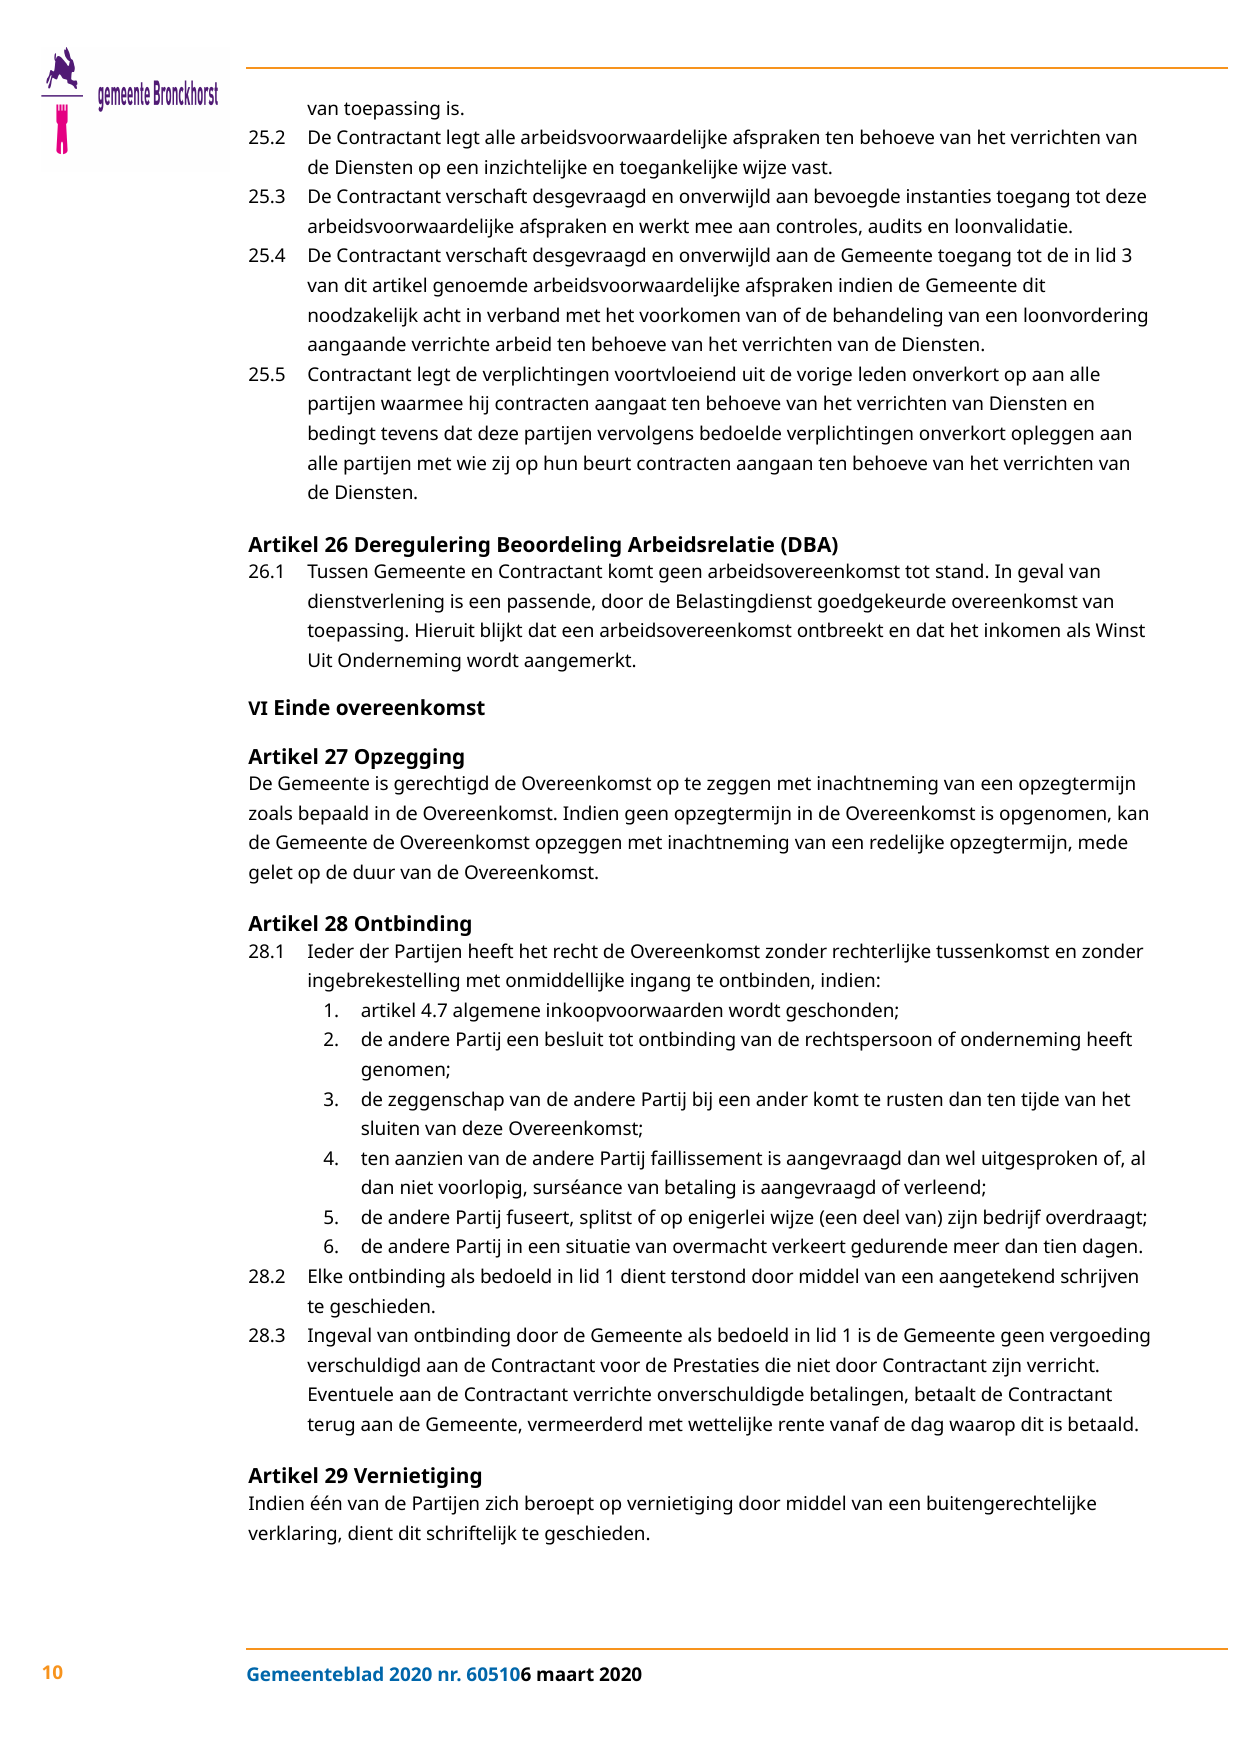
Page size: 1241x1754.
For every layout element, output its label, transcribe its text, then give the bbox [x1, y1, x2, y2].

list Tussen Gemeente en Contractant komt geen arbeidsovereenkomst tot stand. In geval van dienstverlening is een passende, door de Belastingdienst goedgekeurde overeenkomst van toepassing. Hieruit blijkt dat een arbeidsovereenkomst ontbreekt en dat het inkomen als Winst Uit Onderneming wordt aangemerkt. [248, 558, 1152, 673]
list Contractant legt de verplichtingen voortvloeiend uit de vorige leden onverkort op aan alle partijen waarmee hij contracten aangaat ten behoeve van het verrichten van Diensten en bedingt tevens dat deze partijen vervolgens bedoelde verplichtingen onverkort opleggen aan alle partijen met wie zij op hun beurt contracten aangaan ten behoeve van het verrichten van de Diensten. [248, 361, 1152, 505]
list artikel 4.7 algemene inkoopvoorwaarden wordt geschonden; [323, 997, 1152, 1023]
text Artikel 28 Ontbinding [248, 909, 1152, 938]
list de andere Partij in een situatie van overmacht verkeert gedurende meer dan tien dagen. [323, 1234, 1152, 1259]
list ten aanzien van de andere Partij faillissement is aangevraagd dan wel uitgesproken of, al dan niet voorlopig, surséance van betaling is aangevraagd of verleend; [323, 1145, 1152, 1200]
list De Contractant verschaft desgevraagd en onverwijld aan bevoegde instanties toegang tot deze arbeidsvoorwaardelijke afspraken en werkt mee aan controles, audits en loonvalidatie. [248, 183, 1152, 239]
list Ingeval van ontbinding door de Gemeente als bedoeld in lid 1 is de Gemeente geen vergoeding verschuldigd aan de Contractant voor de Prestaties die niet door Contractant zijn verricht. Eventuele aan de Contractant verrichte onverschuldigde betalingen, betaalt de Contractant terug aan de Gemeente, vermeerderd met wettelijke rente vanaf de dag waarop dit is betaald. [248, 1322, 1152, 1437]
text De Gemeente is gerechtigd de Overeenkomst op te zeggen met inachtneming van een opzegtermijn zoals bepaald in de Overeenkomst. Indien geen opzegtermijn in de Overeenkomst is opgenomen, kan de Gemeente de Overeenkomst opzeggen met inachtneming van een redelijke opzegtermijn, mede gelet op de duur van de Overeenkomst. [248, 770, 1152, 885]
list Ieder der Partijen heeft het recht de Overeenkomst zonder rechterlijke tussenkomst en zonder ingebrekestelling met onmiddellijke ingang te ontbinden, indien: [248, 938, 1152, 993]
list van toepassing is. [248, 95, 1152, 121]
list de andere Partij fuseert, splitst of op enigerlei wijze (een deel van) zijn bedrijf overdraagt; [323, 1204, 1152, 1230]
text Artikel 27 Opzegging [248, 742, 1152, 770]
list De Contractant verschaft desgevraagd en onverwijld aan de Gemeente toegang tot de in lid 3 van dit artikel genoemde arbeidsvoorwaardelijke afspraken indien de Gemeente dit noodzakelijk acht in verband met het voorkomen van of de behandeling van een loonvordering aangaande verrichte arbeid ten behoeve van het verrichten van de Diensten. [248, 243, 1152, 357]
text Artikel 29 Vernietiging [248, 1462, 1152, 1490]
text Artikel 26 Deregulering Beoordeling Arbeidsrelatie (DBA) [248, 530, 1152, 558]
text Indien één van de Partijen zich beroept op vernietiging door middel van een buitengerechtelijke verklaring, dient dit schriftelijk te geschieden. [248, 1490, 1152, 1545]
list de andere Partij een besluit tot ontbinding van de rechtspersoon of onderneming heeft genomen; [323, 1027, 1152, 1082]
list de zeggenschap van de andere Partij bij een ander komt te rusten dan ten tijde van het sluiten van deze Overeenkomst; [323, 1086, 1152, 1141]
list De Contractant legt alle arbeidsvoorwaardelijke afspraken ten behoeve van het verrichten van de Diensten op een inzichtelijke en toegankelijke wijze vast. [248, 124, 1152, 180]
text VI Einde overeenkomst [248, 693, 1152, 721]
picture [41, 47, 231, 172]
list Elke ontbinding als bedoeld in lid 1 dient terstond door middel van een aangetekend schrijven te geschieden. [248, 1263, 1152, 1319]
